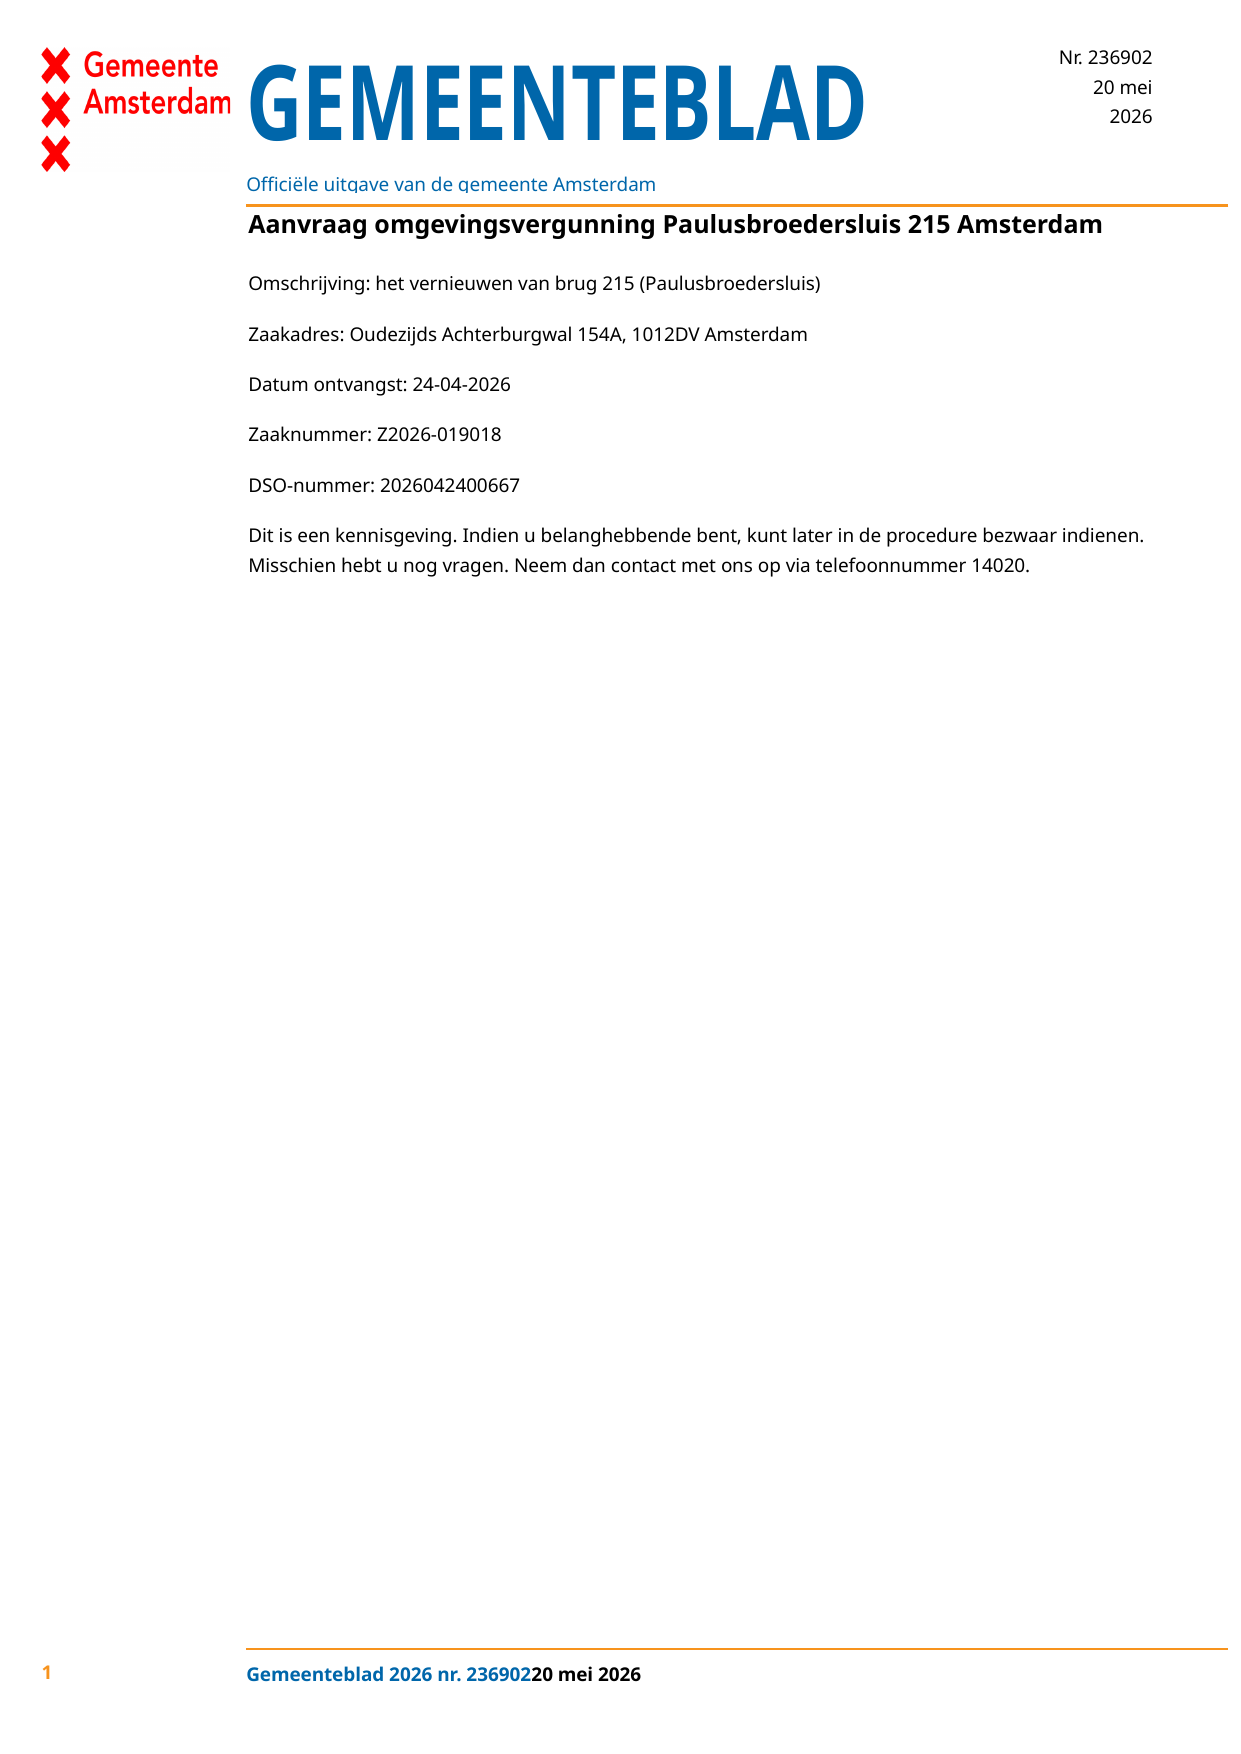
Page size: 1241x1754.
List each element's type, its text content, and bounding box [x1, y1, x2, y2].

text Aanvraag omgevingsvergunning Paulusbroedersluis 215 Amsterdam [248, 207, 1152, 241]
text Datum ontvangst: 24-04-2026 [248, 371, 1152, 397]
text Omschrijving: het vernieuwen van brug 215 (Paulusbroedersluis) [248, 270, 1152, 296]
text Zaaknummer: Z2026-019018 [248, 422, 1152, 447]
text Zaakadres: Oudezijds Achterburgwal 154A, 1012DV Amsterdam [248, 321, 1152, 346]
text Dit is een kennisgeving. Indien u belanghebbende bent, kunt later in de procedure bezwaar indienen. Misschien hebt u nog vragen. Neem dan contact met ons op via telefoonnummer 14020. [248, 522, 1152, 578]
picture [41, 47, 231, 172]
text DSO-nummer: 2026042400667 [248, 472, 1152, 498]
